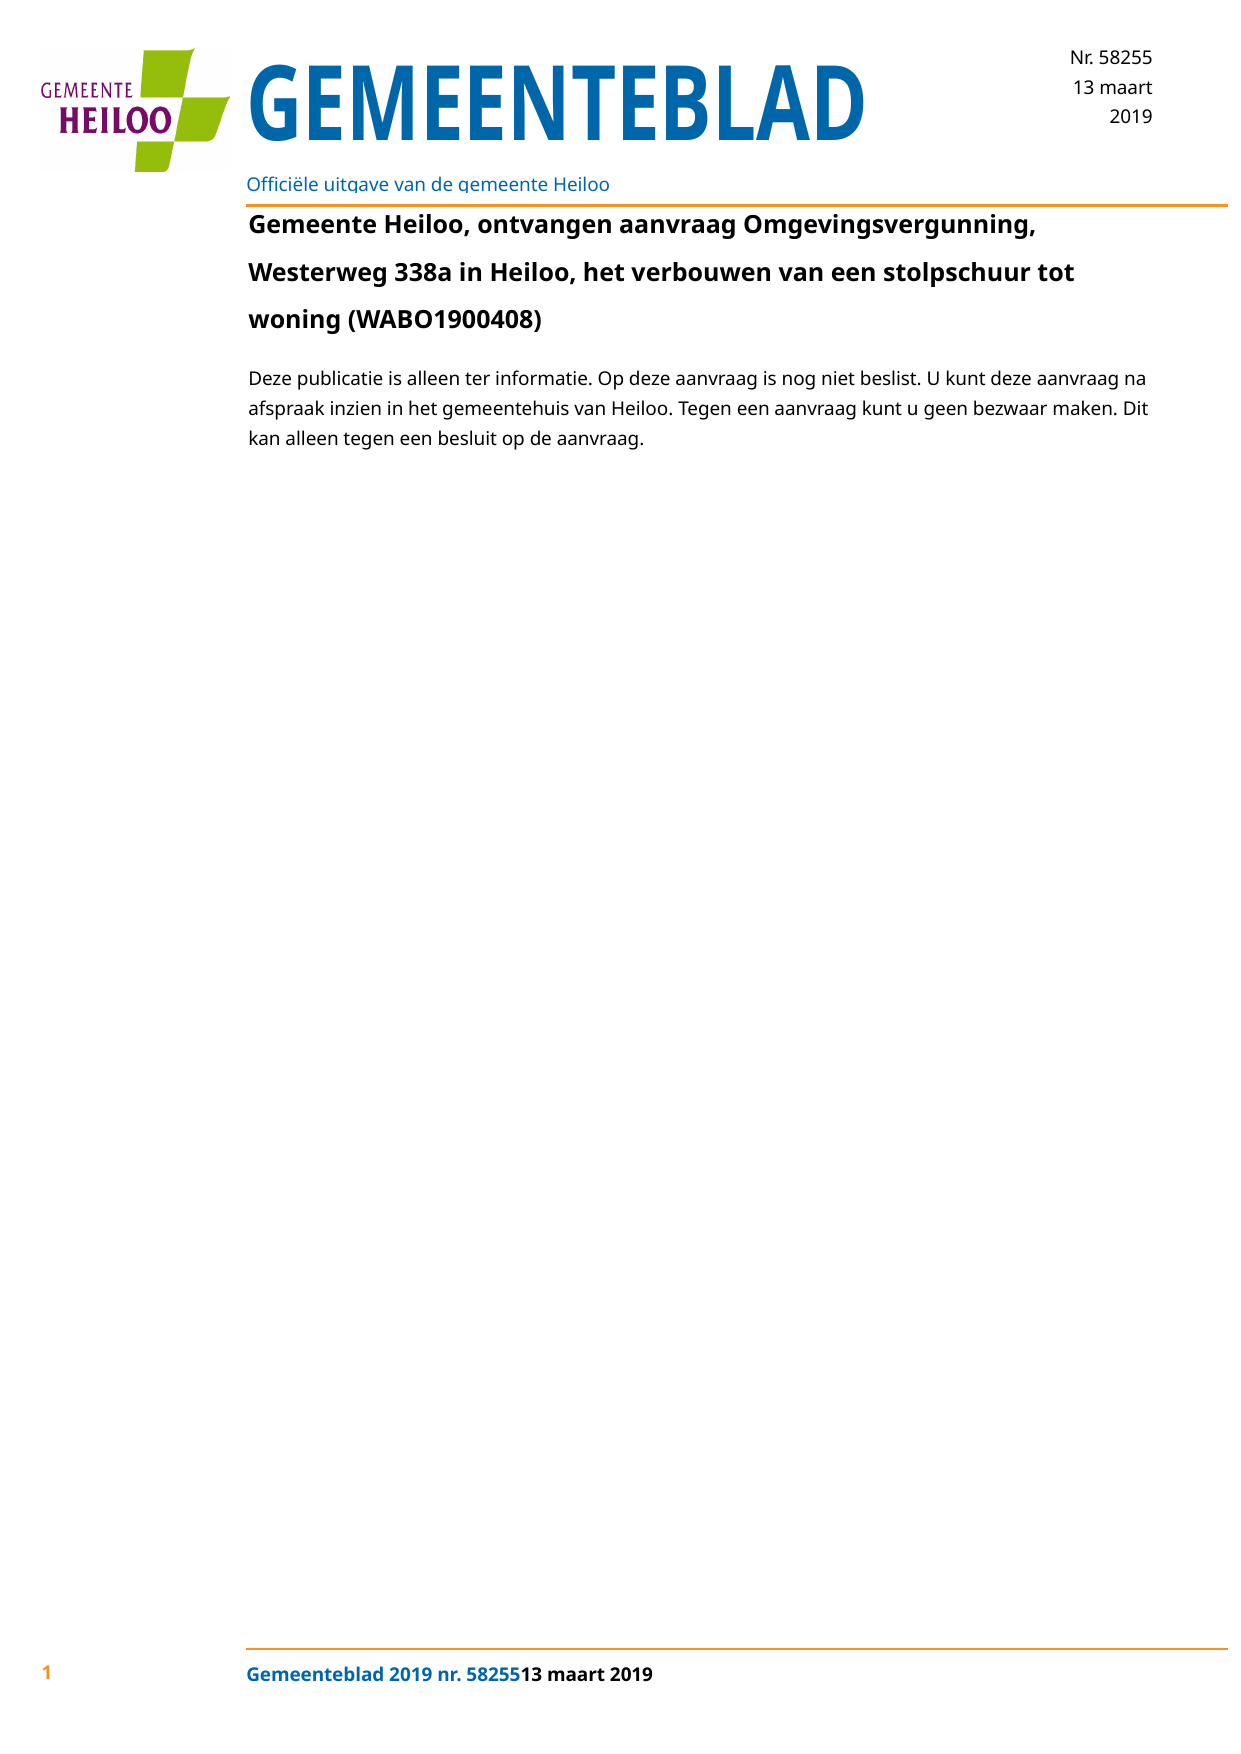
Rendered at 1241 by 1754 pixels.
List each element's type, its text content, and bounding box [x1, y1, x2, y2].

picture [41, 47, 231, 172]
text Deze publicatie is alleen ter informatie. Op deze aanvraag is nog niet beslist. U kunt deze aanvraag na afspraak inzien in het gemeentehuis van Heiloo. Tegen een aanvraag kunt u geen bezwaar maken. Dit kan alleen tegen een besluit op de aanvraag. [248, 366, 1152, 450]
text Gemeente Heiloo, ontvangen aanvraag Omgevingsvergunning, Westerweg 338a in Heiloo, het verbouwen van een stolpschuur tot woning (WABO1900408) [248, 207, 1152, 336]
